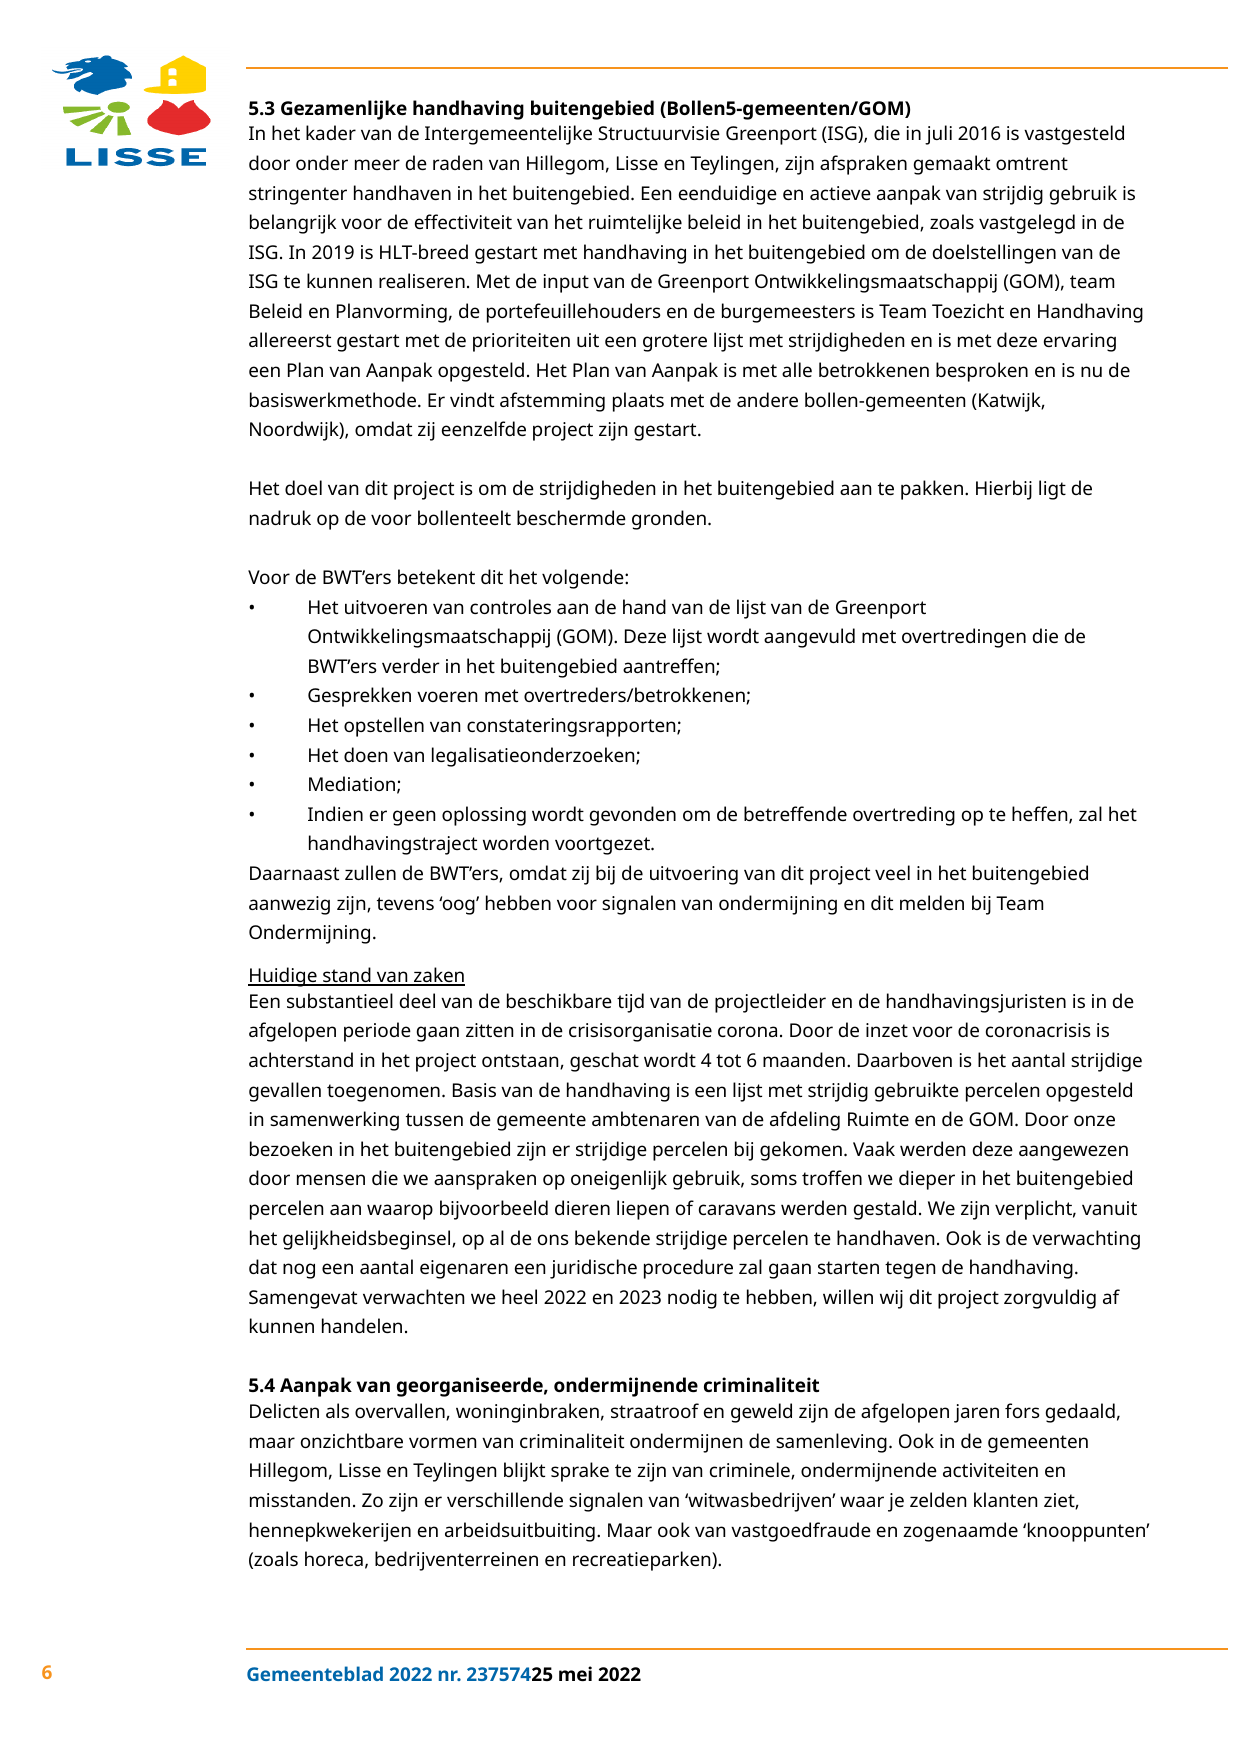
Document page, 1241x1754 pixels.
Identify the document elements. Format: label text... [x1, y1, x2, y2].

list Gesprekken voeren met overtreders/betrokkenen; [248, 683, 1152, 708]
picture [41, 47, 231, 172]
text In het kader van de Intergemeentelijke Structuurvisie Greenport (ISG), die in juli 2016 is vastgesteld door onder meer de raden van Hillegom, Lisse en Teylingen, zijn afspraken gemaakt omtrent stringenter handhaven in het buitengebied. Een eenduidige en actieve aanpak van strijdig gebruik is belangrijk voor de effectiviteit van het ruimtelijke beleid in het buitengebied, zoals vastgelegd in de ISG. In 2019 is HLT-breed gestart met handhaving in het buitengebied om de doelstellingen van de ISG te kunnen realiseren. Met de input van de Greenport Ontwikkelingsmaatschappij (GOM), team Beleid en Planvorming, de portefeuillehouders en de burgemeesters is Team Toezicht en Handhaving allereerst gestart met de prioriteiten uit een grotere lijst met strijdigheden en is met deze ervaring een Plan van Aanpak opgesteld. Het Plan van Aanpak is met alle betrokkenen besproken en is nu de basiswerkmethode. Er vindt afstemming plaats met de andere bollen-gemeenten (Katwijk, Noordwijk), omdat zij eenzelfde project zijn gestart. [248, 121, 1152, 442]
list Het uitvoeren van controles aan de hand van de lijst van de Greenport Ontwikkelingsmaatschappij (GOM). Deze lijst wordt aangevuld met overtredingen die de BWT’ers verder in het buitengebied aantreffen; [248, 594, 1152, 679]
list Indien er geen oplossing wordt gevonden om de betreffende overtreding op te heffen, zal het handhavingstraject worden voortgezet. [248, 801, 1152, 856]
text 5.4 Aanpak van georganiseerde, ondermijnende criminaliteit [248, 1373, 1152, 1398]
text Voor de BWT’ers betekent dit het volgende: [248, 564, 1152, 590]
text 5.3 Gezamenlijke handhaving buitengebied (Bollen5-gemeenten/GOM) [248, 95, 1152, 121]
list Het opstellen van constateringsrapporten; [248, 712, 1152, 738]
text Een substantieel deel van de beschikbare tijd van de projectleider en de handhavingsjuristen is in de afgelopen periode gaan zitten in de crisisorganisatie corona. Door de inzet voor de coronacrisis is achterstand in het project ontstaan, geschat wordt 4 tot 6 maanden. Daarboven is het aantal strijdige gevallen toegenomen. Basis van de handhaving is een lijst met strijdig gebruikte percelen opgesteld in samenwerking tussen de gemeente ambtenaren van de afdeling Ruimte en de GOM. Door onze bezoeken in het buitengebied zijn er strijdige percelen bij gekomen. Vaak werden deze aangewezen door mensen die we aanspraken op oneigenlijk gebruik, soms troffen we dieper in het buitengebied percelen aan waarop bijvoorbeeld dieren liepen of caravans werden gestald. We zijn verplicht, vanuit het gelijkheidsbeginsel, op al de ons bekende strijdige percelen te handhaven. Ook is de verwachting dat nog een aantal eigenaren een juridische procedure zal gaan starten tegen de handhaving. Samengevat verwachten we heel 2022 en 2023 nodig te hebben, willen wij dit project zorgvuldig af kunnen handelen. [248, 988, 1152, 1339]
text Daarnaast zullen de BWT’ers, omdat zij bij de uitvoering van dit project veel in het buitengebied aanwezig zijn, tevens ‘oog’ hebben voor signalen van ondermijning en dit melden bij Team Ondermijning. [248, 860, 1152, 945]
list Mediation; [248, 771, 1152, 797]
text Het doel van dit project is om de strijdigheden in het buitengebied aan te pakken. Hierbij ligt de nadruk op de voor bollenteelt beschermde gronden. [248, 476, 1152, 531]
list Het doen van legalisatieonderzoeken; [248, 742, 1152, 767]
text Huidige stand van zaken [248, 962, 1152, 988]
text Delicten als overvallen, woninginbraken, straatroof en geweld zijn de afgelopen jaren fors gedaald, maar onzichtbare vormen van criminaliteit ondermijnen de samenleving. Ook in de gemeenten Hillegom, Lisse en Teylingen blijkt sprake te zijn van criminele, ondermijnende activiteiten en misstanden. Zo zijn er verschillende signalen van ‘witwasbedrijven’ waar je zelden klanten ziet, hennepkwekerijen en arbeidsuitbuiting. Maar ook van vastgoedfraude en zogenaamde ‘knooppunten’ (zoals horeca, bedrijventerreinen en recreatieparken). [248, 1398, 1152, 1572]
